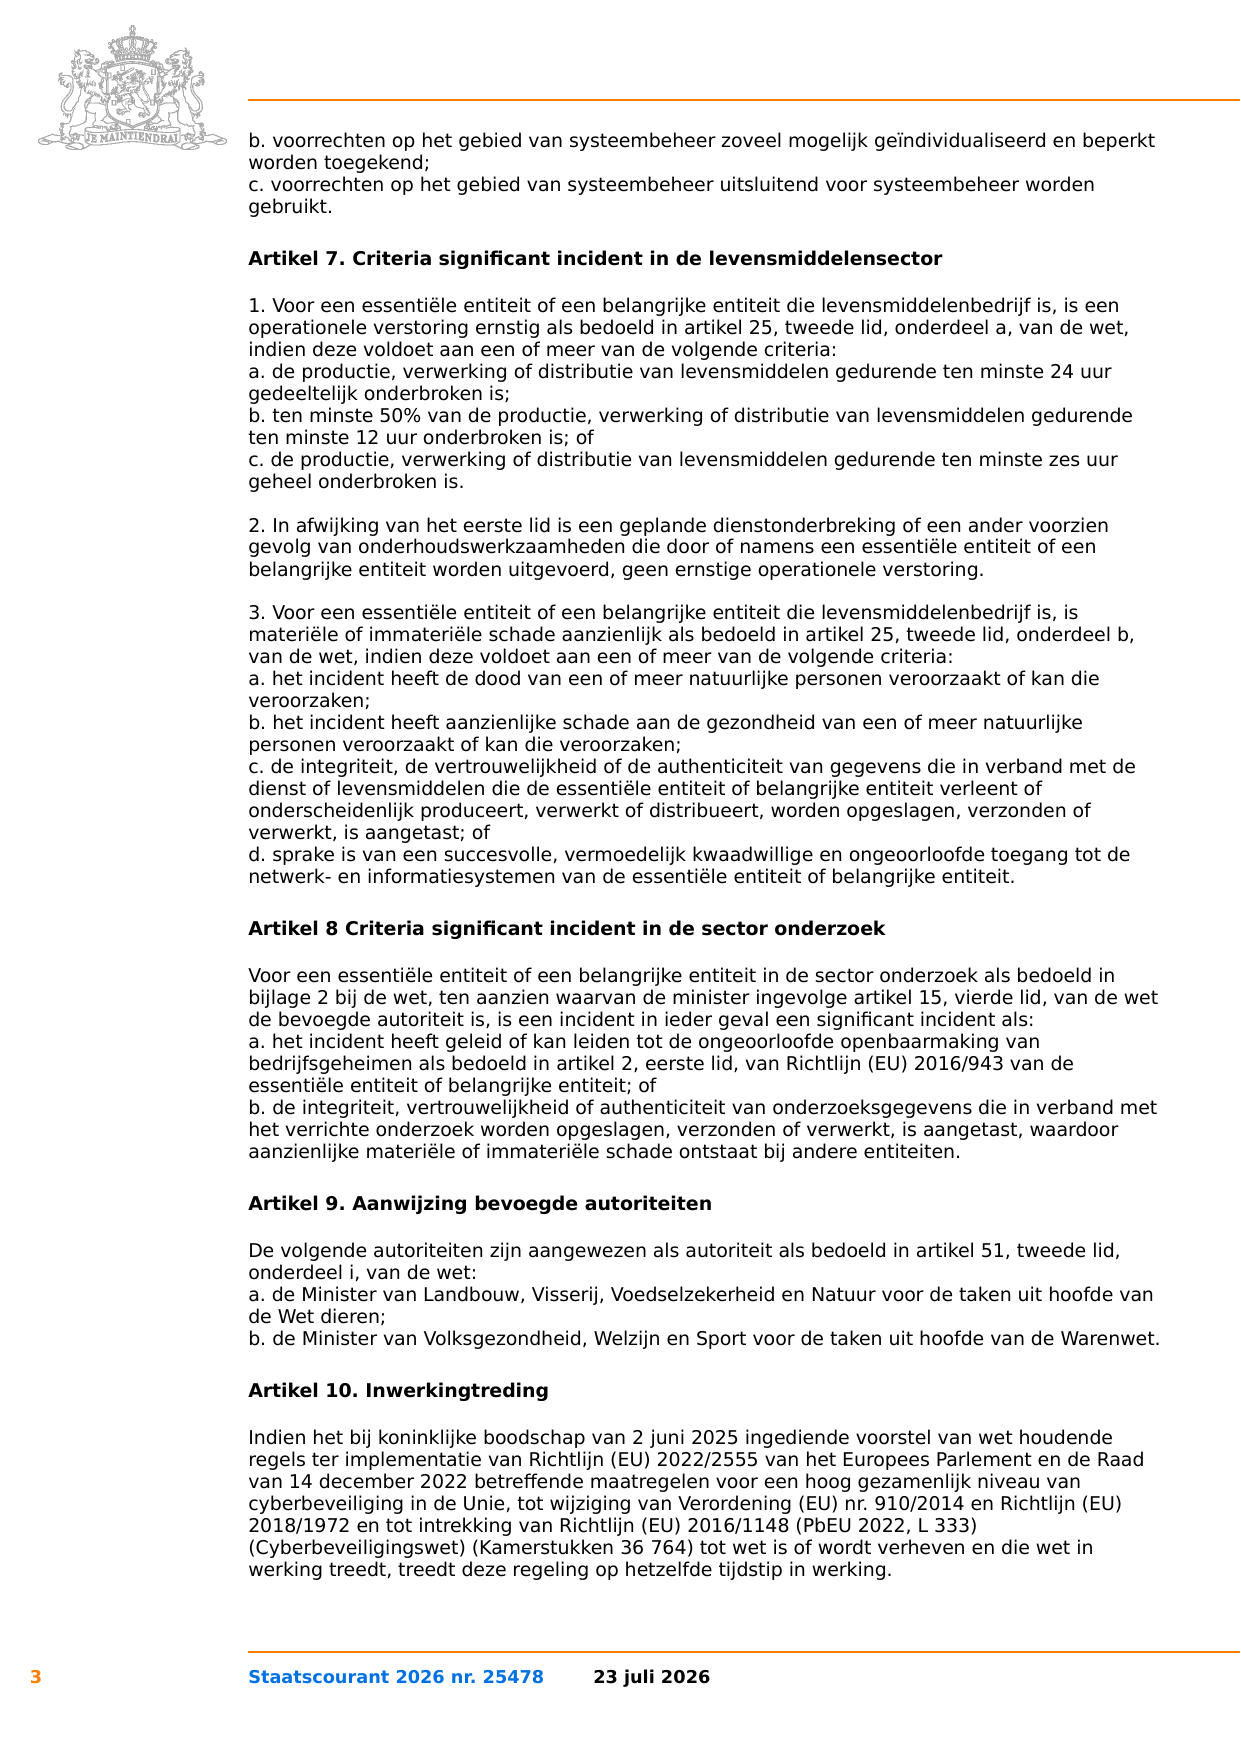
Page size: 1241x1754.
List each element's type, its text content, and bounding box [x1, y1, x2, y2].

text a. het incident heeft de dood van een of meer natuurlijke personen veroorzaakt of kan die veroorzaken; [248, 668, 1163, 712]
text d. sprake is van een succesvolle, vermoedelijk kwaadwillige en ongeoorloofde toegang tot de netwerk- en informatiesystemen van de essentiële entiteit of belangrijke entiteit. [248, 844, 1163, 888]
text a. het incident heeft geleid of kan leiden tot de ongeoorloofde openbaarmaking van bedrijfsgeheimen als bedoeld in artikel 2, eerste lid, van Richtlijn (EU) 2016/943 van de essentiële entiteit of belangrijke entiteit; of [248, 1031, 1163, 1097]
text De volgende autoriteiten zijn aangewezen als autoriteit als bedoeld in artikel 51, tweede lid, onderdeel i, van de wet: [248, 1240, 1163, 1284]
text Voor een essentiële entiteit of een belangrijke entiteit in de sector onderzoek als bedoeld in bijlage 2 bij de wet, ten aanzien waarvan de minister ingevolge artikel 15, vierde lid, van de wet de bevoegde autoriteit is, is een incident in ieder geval een significant incident als: [248, 965, 1163, 1031]
text Indien het bij koninklijke boodschap van 2 juni 2025 ingediende voorstel van wet houdende regels ter implementatie van Richtlijn (EU) 2022/2555 van het Europees Parlement en de Raad van 14 december 2022 betreffende maatregelen voor een hoog gezamenlijk niveau van cyberbeveiliging in de Unie, tot wijziging van Verordening (EU) nr. 910/2014 en Richtlijn (EU) 2018/1972 en tot intrekking van Richtlijn (EU) 2016/1148 (PbEU 2022, L 333) (Cyberbeveiligingswet) (Kamerstukken 36 764) tot wet is of wordt verheven en die wet in werking treedt, treedt deze regeling op hetzelfde tijdstip in werking. [248, 1427, 1163, 1581]
text c. voorrechten op het gebied van systeembeheer uitsluitend voor systeembeheer worden gebruikt. [248, 174, 1163, 218]
text a. de Minister van Landbouw, Visserij, Voedselzekerheid en Natuur voor de taken uit hoofde van de Wet dieren; [248, 1284, 1163, 1328]
text a. de productie, verwerking of distributie van levensmiddelen gedurende ten minste 24 uur gedeeltelijk onderbroken is; [248, 361, 1163, 405]
subtitle Artikel 8 Criteria significant incident in de sector onderzoek [248, 918, 1163, 940]
text b. ten minste 50% van de productie, verwerking of distributie van levensmiddelen gedurende ten minste 12 uur onderbroken is; of [248, 405, 1163, 449]
subtitle Artikel 10. Inwerkingtreding [248, 1380, 1163, 1402]
text b. het incident heeft aanzienlijke schade aan de gezondheid van een of meer natuurlijke personen veroorzaakt of kan die veroorzaken; [248, 712, 1163, 756]
subtitle Artikel 9. Aanwijzing bevoegde autoriteiten [248, 1193, 1163, 1215]
text 2. In afwijking van het eerste lid is een geplande dienstonderbreking of een ander voorzien gevolg van onderhoudswerkzaamheden die door of namens een essentiële entiteit of een belangrijke entiteit worden uitgevoerd, geen ernstige operationele verstoring. [248, 514, 1163, 580]
text 1. Voor een essentiële entiteit of een belangrijke entiteit die levensmiddelenbedrijf is, is een operationele verstoring ernstig als bedoeld in artikel 25, tweede lid, onderdeel a, van de wet, indien deze voldoet aan een of meer van de volgende criteria: [248, 295, 1163, 361]
text c. de productie, verwerking of distributie van levensmiddelen gedurende ten minste zes uur geheel onderbroken is. [248, 449, 1163, 493]
text b. de integriteit, vertrouwelijkheid of authenticiteit van onderzoeksgegevens die in verband met het verrichte onderzoek worden opgeslagen, verzonden of verwerkt, is aangetast, waardoor aanzienlijke materiële of immateriële schade ontstaat bij andere entiteiten. [248, 1097, 1163, 1163]
text b. de Minister van Volksgezondheid, Welzijn en Sport voor de taken uit hoofde van de Warenwet. [248, 1328, 1163, 1350]
text 3. Voor een essentiële entiteit of een belangrijke entiteit die levensmiddelenbedrijf is, is materiële of immateriële schade aanzienlijk als bedoeld in artikel 25, tweede lid, onderdeel b, van de wet, indien deze voldoet aan een of meer van de volgende criteria: [248, 602, 1163, 668]
text c. de integriteit, de vertrouwelijkheid of de authenticiteit van gegevens die in verband met de dienst of levensmiddelen die de essentiële entiteit of belangrijke entiteit verleent of onderscheidenlijk produceert, verwerkt of distribueert, worden opgeslagen, verzonden of verwerkt, is aangetast; of [248, 756, 1163, 844]
picture [38, 25, 227, 150]
text b. voorrechten op het gebied van systeembeheer zoveel mogelijk geïndividualiseerd en beperkt worden toegekend; [248, 130, 1163, 174]
subtitle Artikel 7. Criteria significant incident in de levensmiddelensector [248, 248, 1163, 270]
